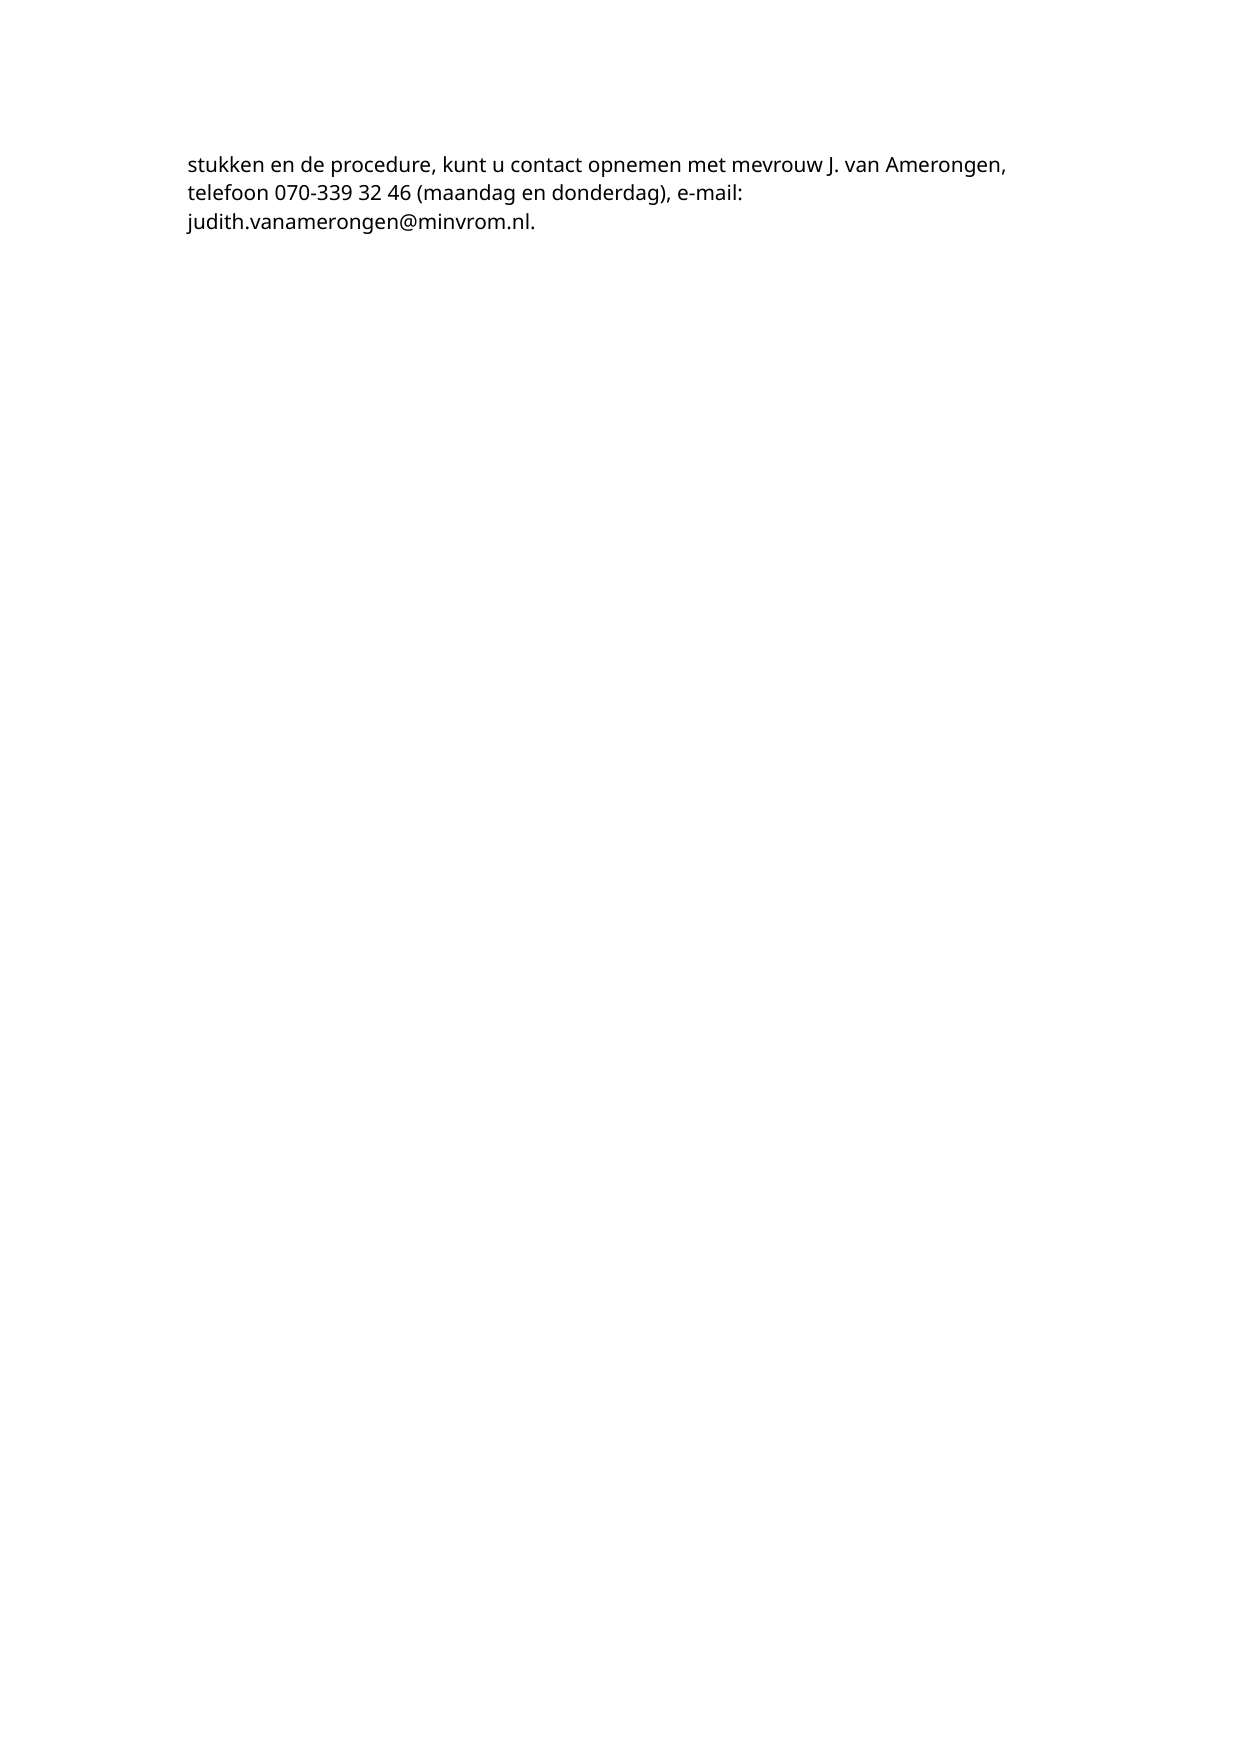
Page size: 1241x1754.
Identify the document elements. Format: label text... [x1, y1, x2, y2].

text stukken en de procedure, kunt u contact opnemen met mevrouw J. van Amerongen, telefoon 070-339 32 46 (maandag en donderdag), e-mail: judith.vanamerongen@minvrom.nl. [187, 150, 1053, 235]
